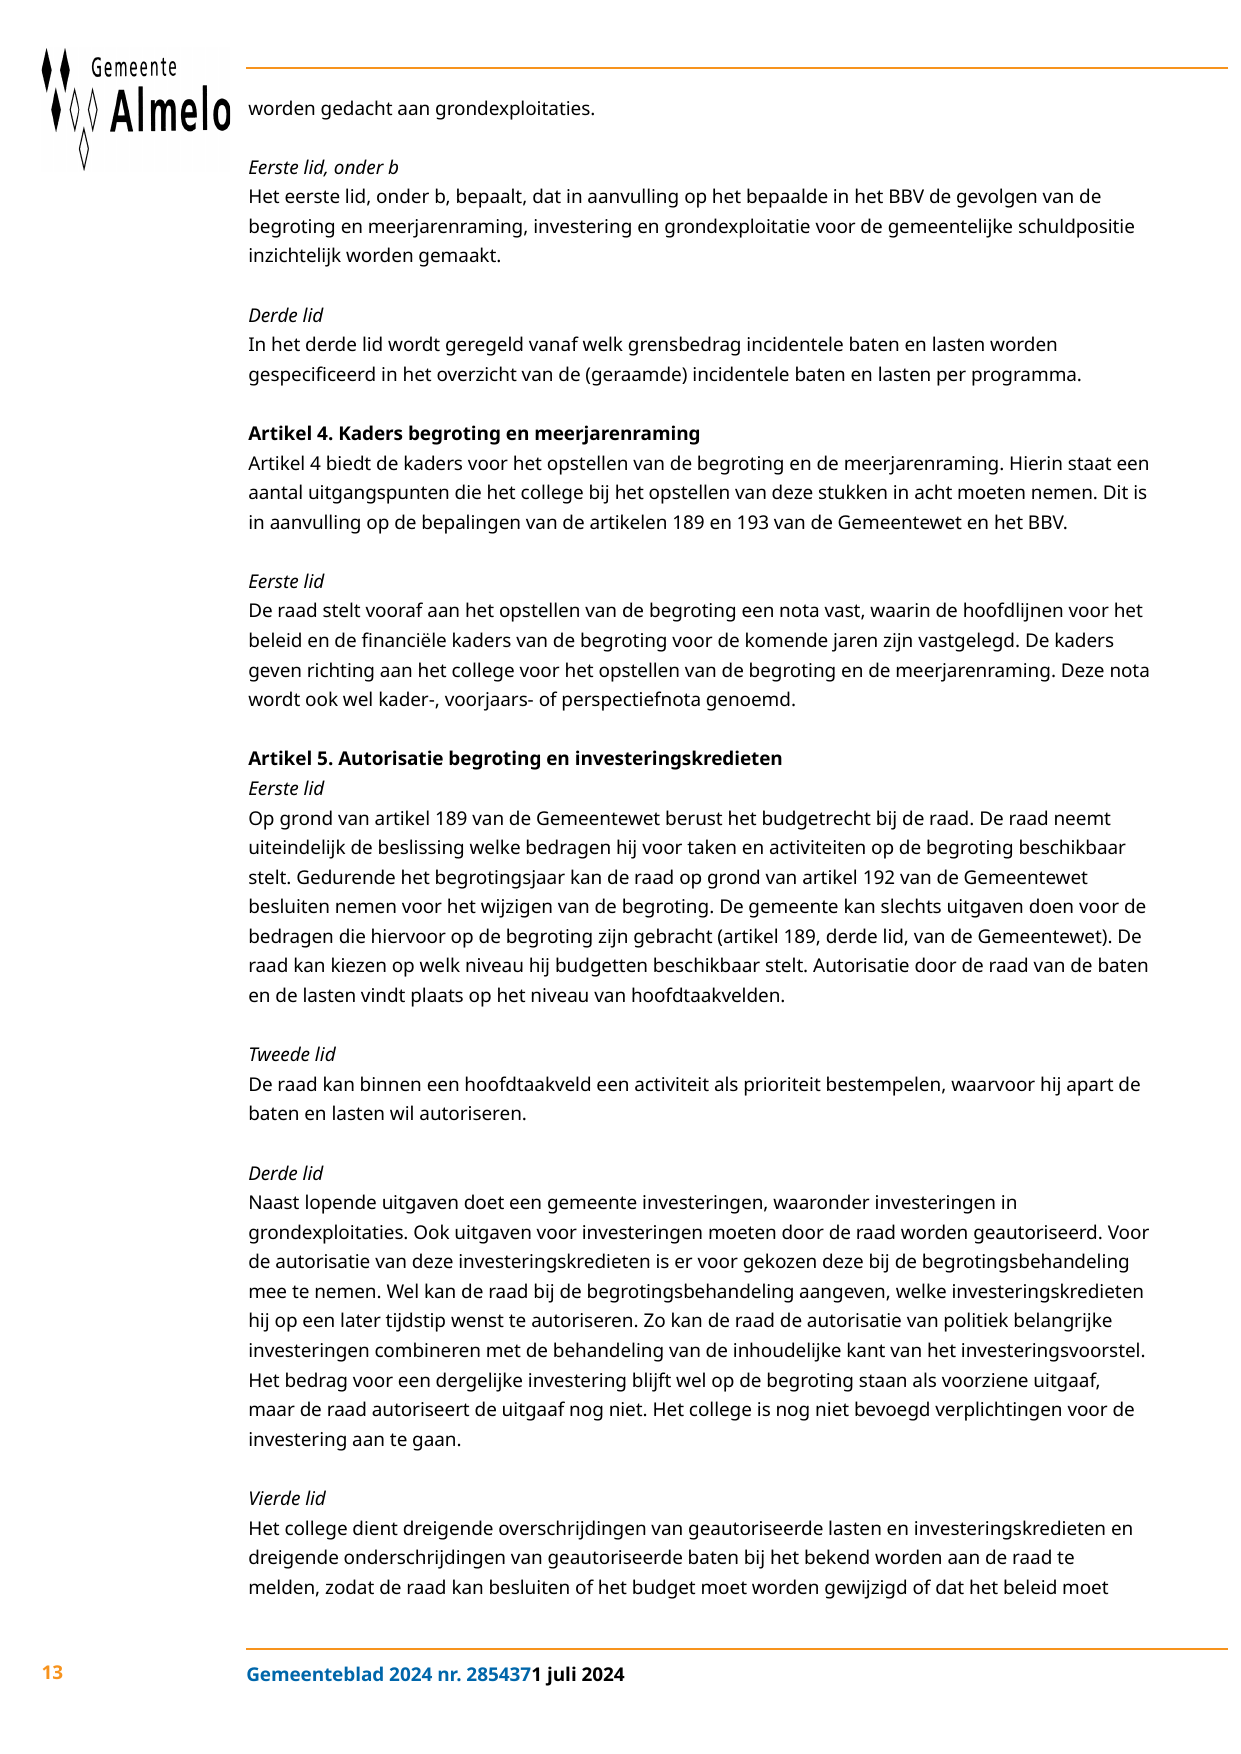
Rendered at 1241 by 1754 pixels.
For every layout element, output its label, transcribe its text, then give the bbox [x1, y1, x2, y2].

text Artikel 5. Autorisatie begroting en investeringskredieten [248, 746, 1152, 771]
text Derde lid [248, 302, 1152, 328]
text Derde lid [248, 1160, 1152, 1186]
text Op grond van artikel 189 van de Gemeentewet berust het budgetrecht bij de raad. De raad neemt uiteindelijk de beslissing welke bedragen hij voor taken en activiteiten op de begroting beschikbaar stelt. Gedurende het begrotingsjaar kan de raad op grond van artikel 192 van de Gemeentewet besluiten nemen voor het wijzigen van de begroting. De gemeente kan slechts uitgaven doen voor de bedragen die hiervoor op de begroting zijn gebracht (artikel 189, derde lid, van de Gemeentewet). De raad kan kiezen op welk niveau hij budgetten beschikbaar stelt. Autorisatie door de raad van de baten en de lasten vindt plaats op het niveau van hoofdtaakvelden. [248, 805, 1152, 1008]
text Naast lopende uitgaven doet een gemeente investeringen, waaronder investeringen in grondexploitaties. Ook uitgaven voor investeringen moeten door de raad worden geautoriseerd. Voor de autorisatie van deze investeringskredieten is er voor gekozen deze bij de begrotingsbehandeling mee te nemen. Wel kan de raad bij de begrotingsbehandeling aangeven, welke investeringskredieten hij op een later tijdstip wenst te autoriseren. Zo kan de raad de autorisatie van politiek belangrijke investeringen combineren met de behandeling van de inhoudelijke kant van het investeringsvoorstel. Het bedrag voor een dergelijke investering blijft wel op de begroting staan als voorziene uitgaaf, maar de raad autoriseert de uitgaaf nog niet. Het college is nog niet bevoegd verplichtingen voor de investering aan te gaan. [248, 1189, 1152, 1452]
text Artikel 4. Kaders begroting en meerjarenraming [248, 420, 1152, 446]
text Het eerste lid, onder b, bepaalt, dat in aanvulling op het bepaalde in het BBV de gevolgen van de begroting en meerjarenraming, investering en grondexploitatie voor de gemeentelijke schuldpositie inzichtelijk worden gemaakt. [248, 183, 1152, 268]
text Eerste lid [248, 568, 1152, 594]
text Vierde lid [248, 1485, 1152, 1511]
text worden gedacht aan grondexploitaties. [248, 95, 1152, 121]
text De raad stelt vooraf aan het opstellen van de begroting een nota vast, waarin de hoofdlijnen voor het beleid en de financiële kaders van de begroting voor de komende jaren zijn vastgelegd. De kaders geven richting aan het college voor het opstellen van de begroting en de meerjarenraming. Deze nota wordt ook wel kader-, voorjaars- of perspectiefnota genoemd. [248, 598, 1152, 712]
text In het derde lid wordt geregeld vanaf welk grensbedrag incidentele baten en lasten worden gespecificeerd in het overzicht van de (geraamde) incidentele baten en lasten per programma. [248, 331, 1152, 387]
text Tweede lid [248, 1041, 1152, 1067]
text Artikel 4 biedt de kaders voor het opstellen van de begroting en de meerjarenraming. Hierin staat een aantal uitgangspunten die het college bij het opstellen van deze stukken in acht moeten nemen. Dit is in aanvulling op de bepalingen van de artikelen 189 en 193 van de Gemeentewet en het BBV. [248, 450, 1152, 535]
text De raad kan binnen een hoofdtaakveld een activiteit als prioriteit bestempelen, waarvoor hij apart de baten en lasten wil autoriseren. [248, 1071, 1152, 1126]
picture [41, 47, 231, 172]
text Eerste lid [248, 775, 1152, 801]
text Eerste lid, onder b [248, 154, 1152, 180]
text Het college dient dreigende overschrijdingen van geautoriseerde lasten en investeringskredieten en dreigende onderschrijdingen van geautoriseerde baten bij het bekend worden aan de raad te melden, zodat de raad kan besluiten of het budget moet worden gewijzigd of dat het beleid moet [248, 1515, 1152, 1600]
